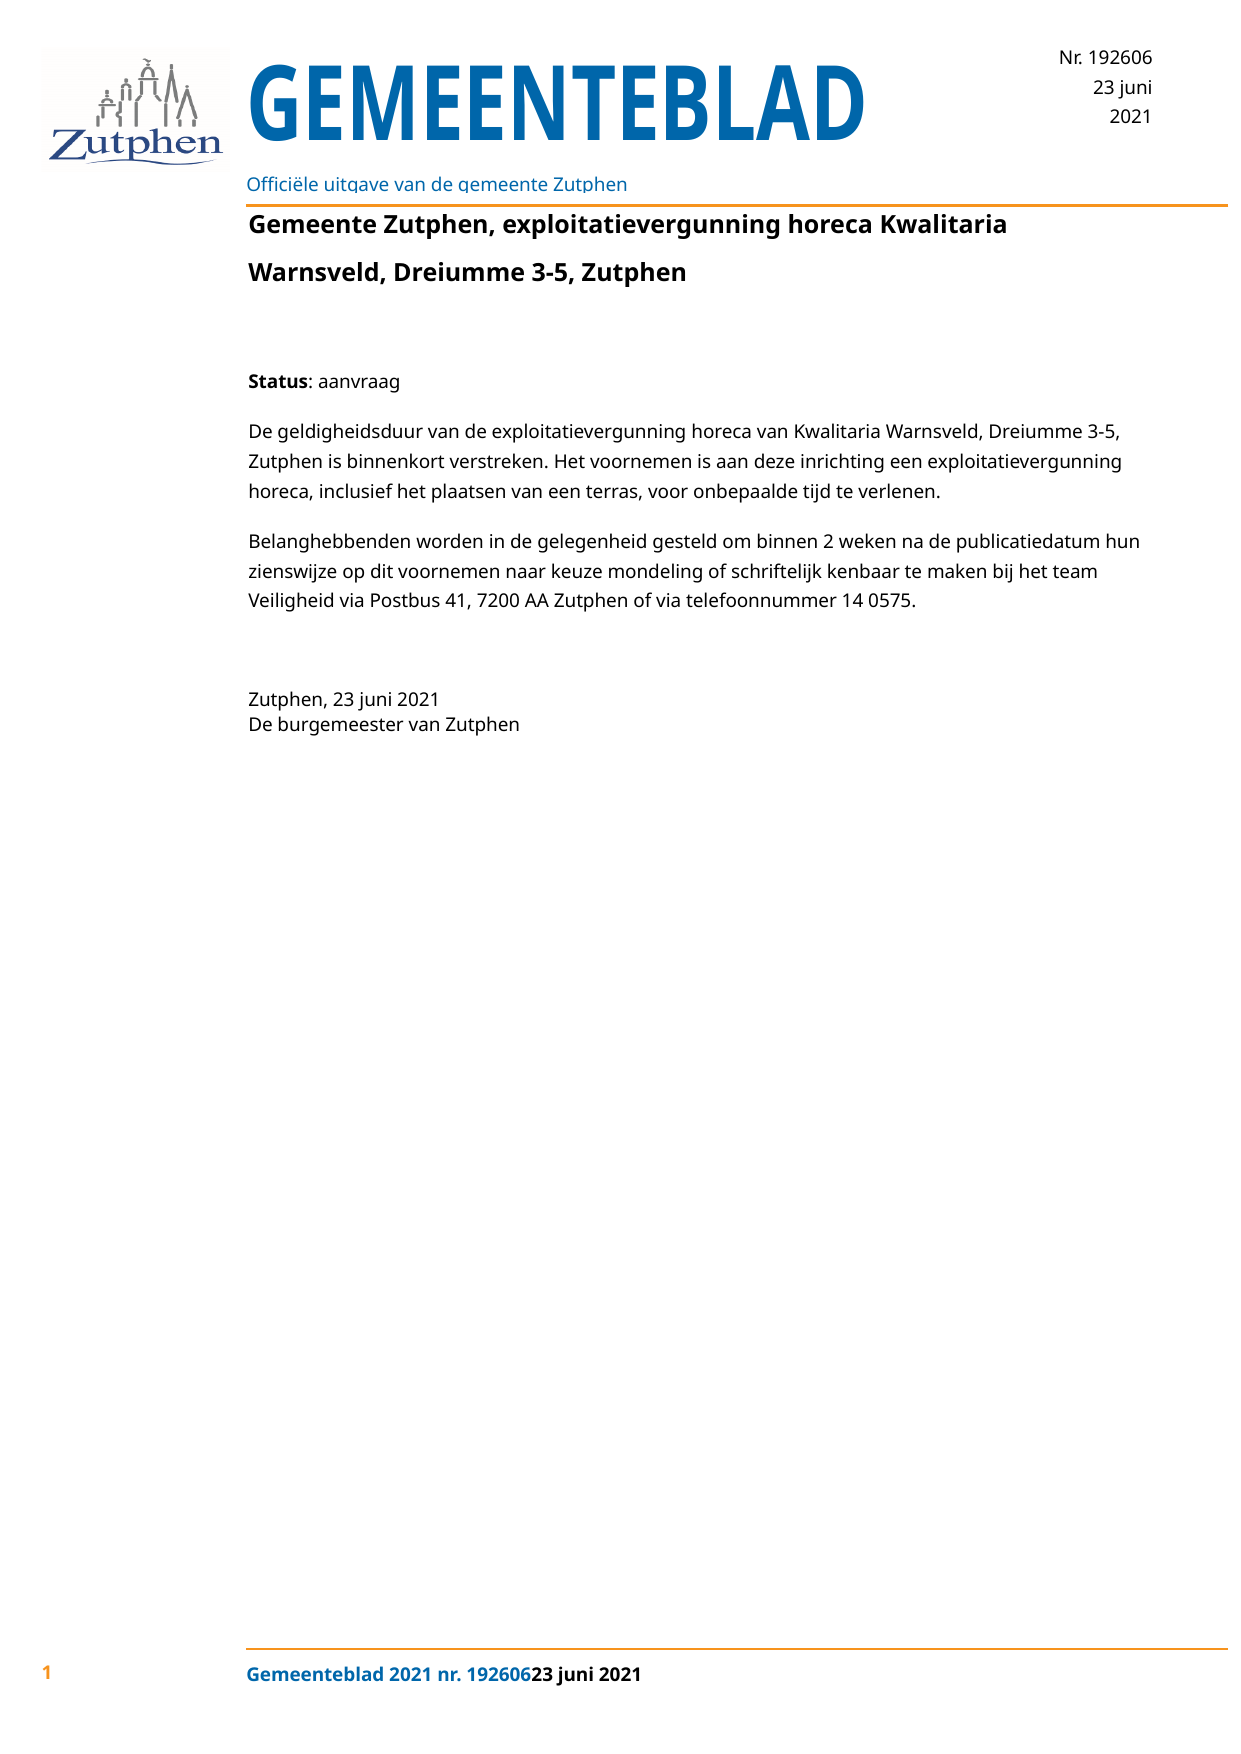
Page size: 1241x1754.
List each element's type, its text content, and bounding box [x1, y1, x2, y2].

text Status: aanvraag [248, 368, 1152, 394]
text Belanghebbenden worden in de gelegenheid gesteld om binnen 2 weken na de publicatiedatum hun zienswijze op dit voornemen naar keuze mondeling of schriftelijk kenbaar te maken bij het team Veiligheid via Postbus 41, 7200 AA Zutphen of via telefoonnummer 14 0575. [248, 528, 1152, 613]
text Zutphen, 23 juni 2021 [248, 686, 1152, 711]
text Gemeente Zutphen, exploitatievergunning horeca Kwalitaria Warnsveld, Dreiumme 3-5, Zutphen [248, 207, 1152, 288]
picture [41, 47, 231, 172]
text De geldigheidsduur van de exploitatievergunning horeca van Kwalitaria Warnsveld, Dreiumme 3-5, Zutphen is binnenkort verstreken. Het voornemen is aan deze inrichting een exploitatievergunning horeca, inclusief het plaatsen van een terras, voor onbepaalde tijd te verlenen. [248, 419, 1152, 504]
text De burgemeester van Zutphen [248, 711, 1152, 737]
